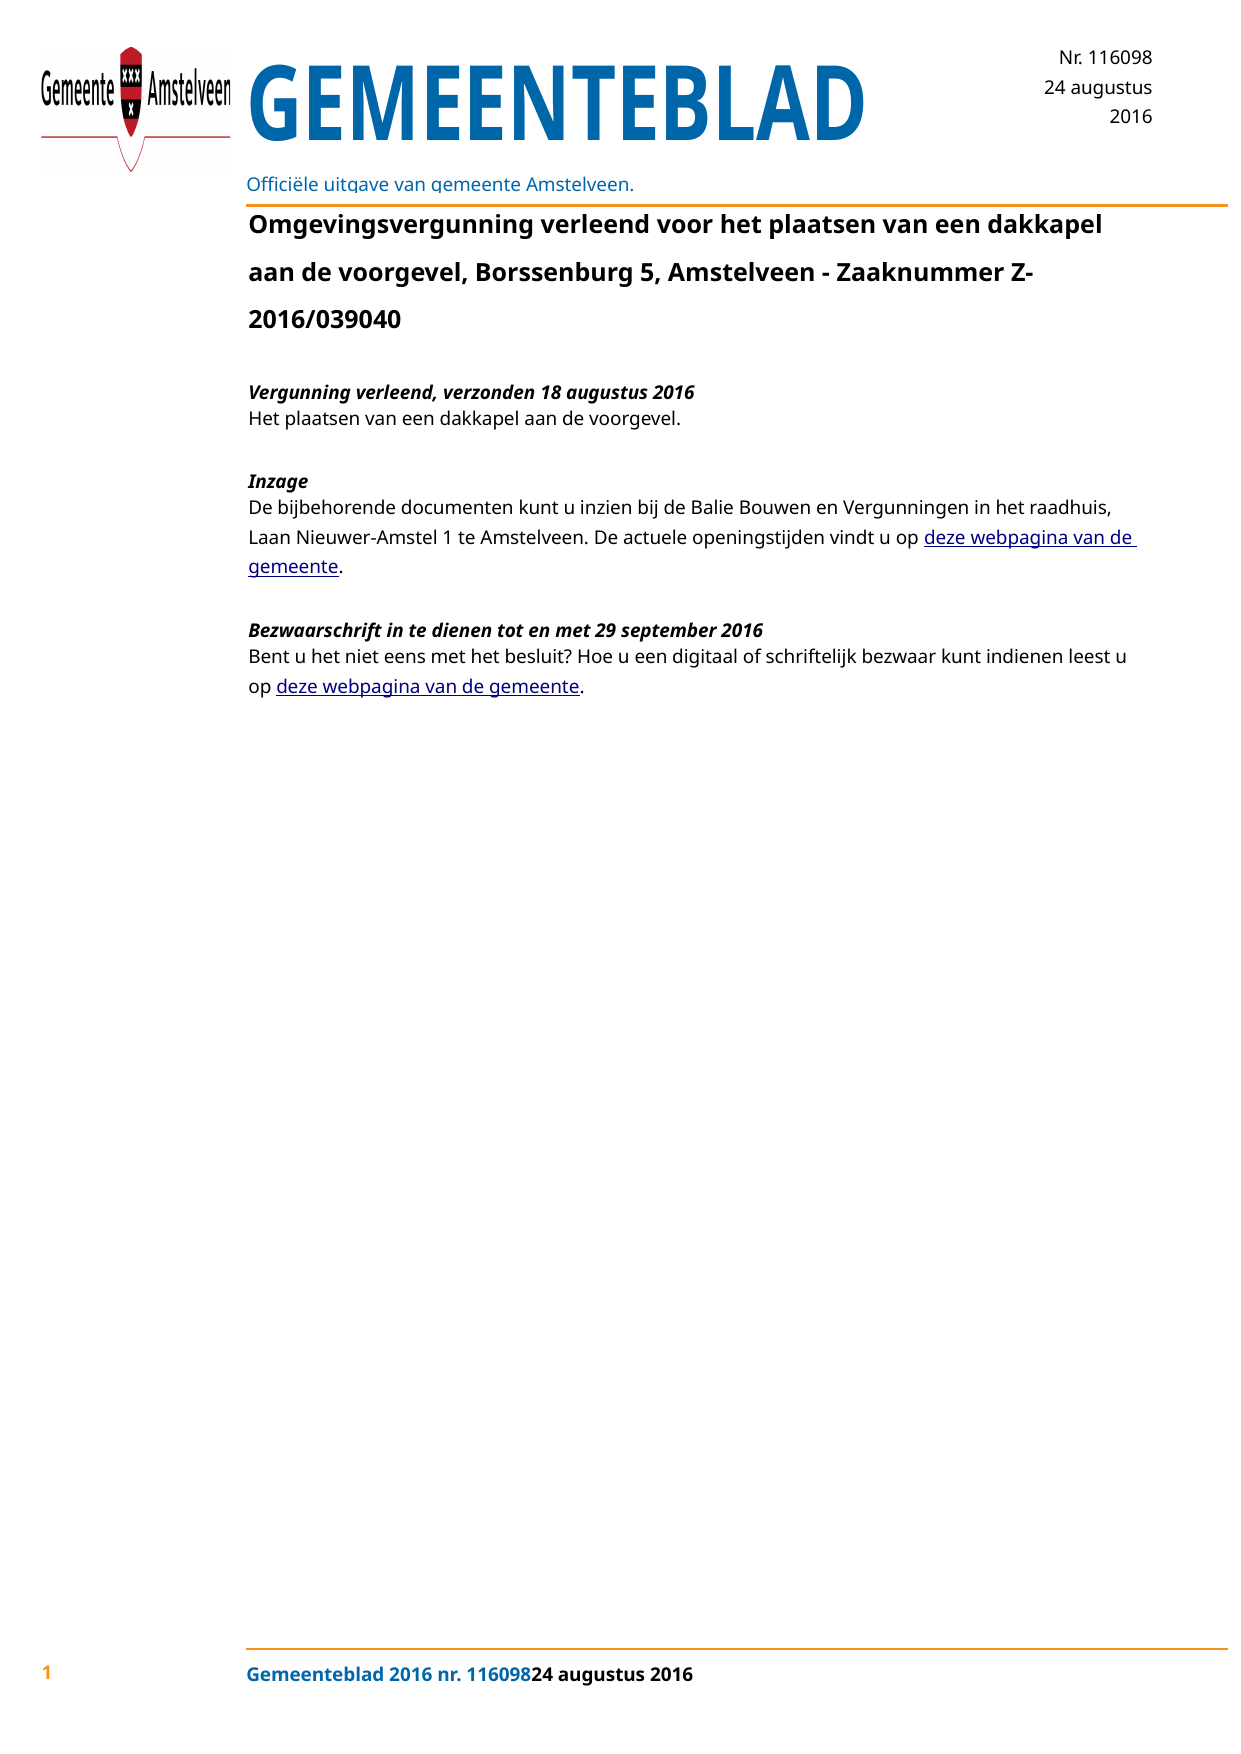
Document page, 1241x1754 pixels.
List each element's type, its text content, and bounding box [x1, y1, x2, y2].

picture [41, 47, 231, 172]
text Bent u het niet eens met het besluit? Hoe u een digitaal of schriftelijk bezwaar kunt indienen leest u op deze webpagina van de gemeente. [248, 643, 1152, 699]
text Bezwaarschrift in te dienen tot en met 29 september 2016 [248, 618, 1152, 643]
text Inzage [248, 469, 1152, 494]
text Het plaatsen van een dakkapel aan de voorgevel. [248, 405, 1152, 431]
text Omgevingsvergunning verleend voor het plaatsen van een dakkapel aan de voorgevel, Borssenburg 5, Amstelveen - Zaaknummer Z-2016/039040 [248, 207, 1152, 336]
text Vergunning verleend, verzonden 18 augustus 2016 [248, 379, 1152, 405]
text De bijbehorende documenten kunt u inzien bij de Balie Bouwen en Vergunningen in het raadhuis, Laan Nieuwer-Amstel 1 te Amstelveen. De actuele openingstijden vindt u op deze webpagina van de gemeente. [248, 494, 1152, 579]
